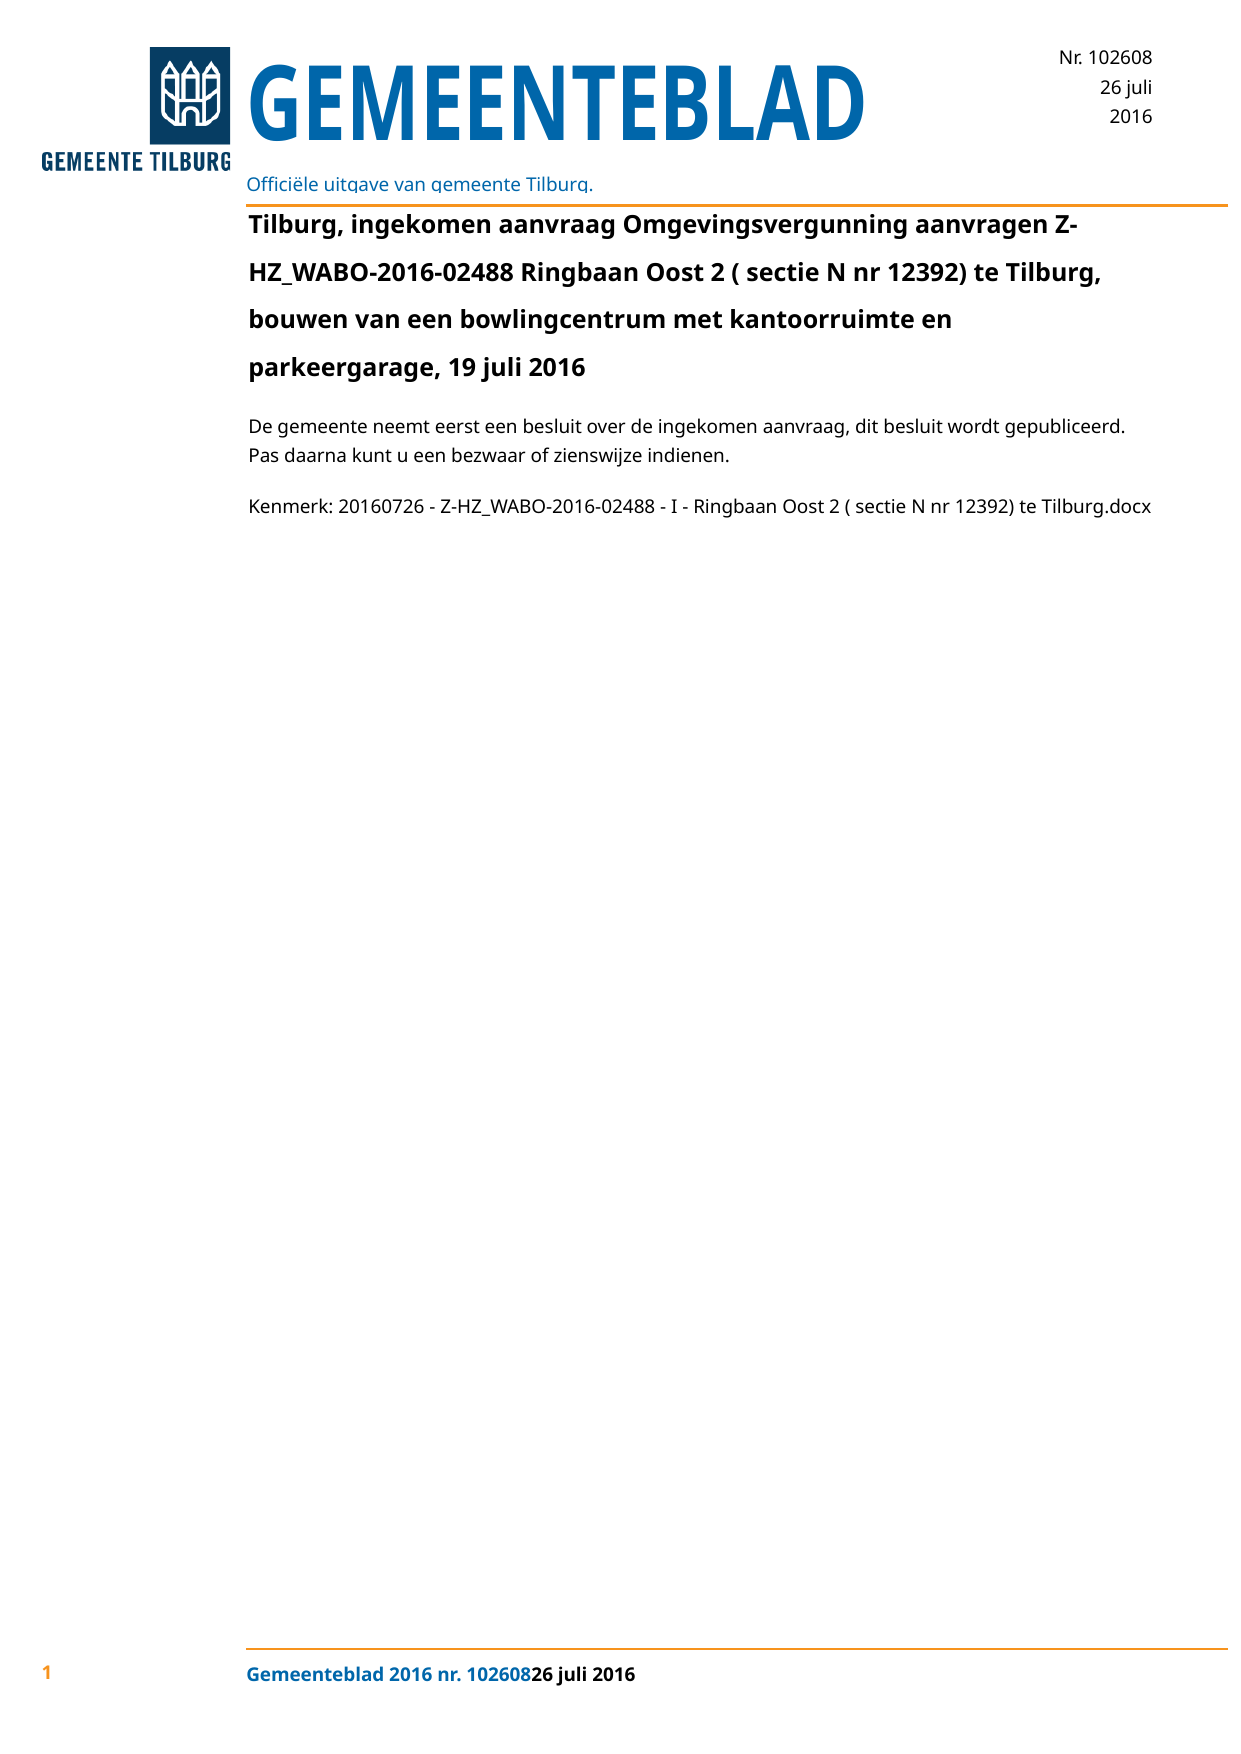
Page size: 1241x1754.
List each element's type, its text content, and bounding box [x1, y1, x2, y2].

text De gemeente neemt eerst een besluit over de ingekomen aanvraag, dit besluit wordt gepubliceerd. Pas daarna kunt u een bezwaar of zienswijze indienen. [248, 413, 1152, 468]
text Kenmerk: 20160726 - Z-HZ_WABO-2016-02488 - I - Ringbaan Oost 2 ( sectie N nr 12392) te Tilburg.docx [248, 493, 1152, 519]
text Tilburg, ingekomen aanvraag Omgevingsvergunning aanvragen Z-HZ_WABO-2016-02488 Ringbaan Oost 2 ( sectie N nr 12392) te Tilburg, bouwen van een bowlingcentrum met kantoorruimte en parkeergarage, 19 juli 2016 [248, 207, 1152, 384]
picture [41, 47, 231, 172]
